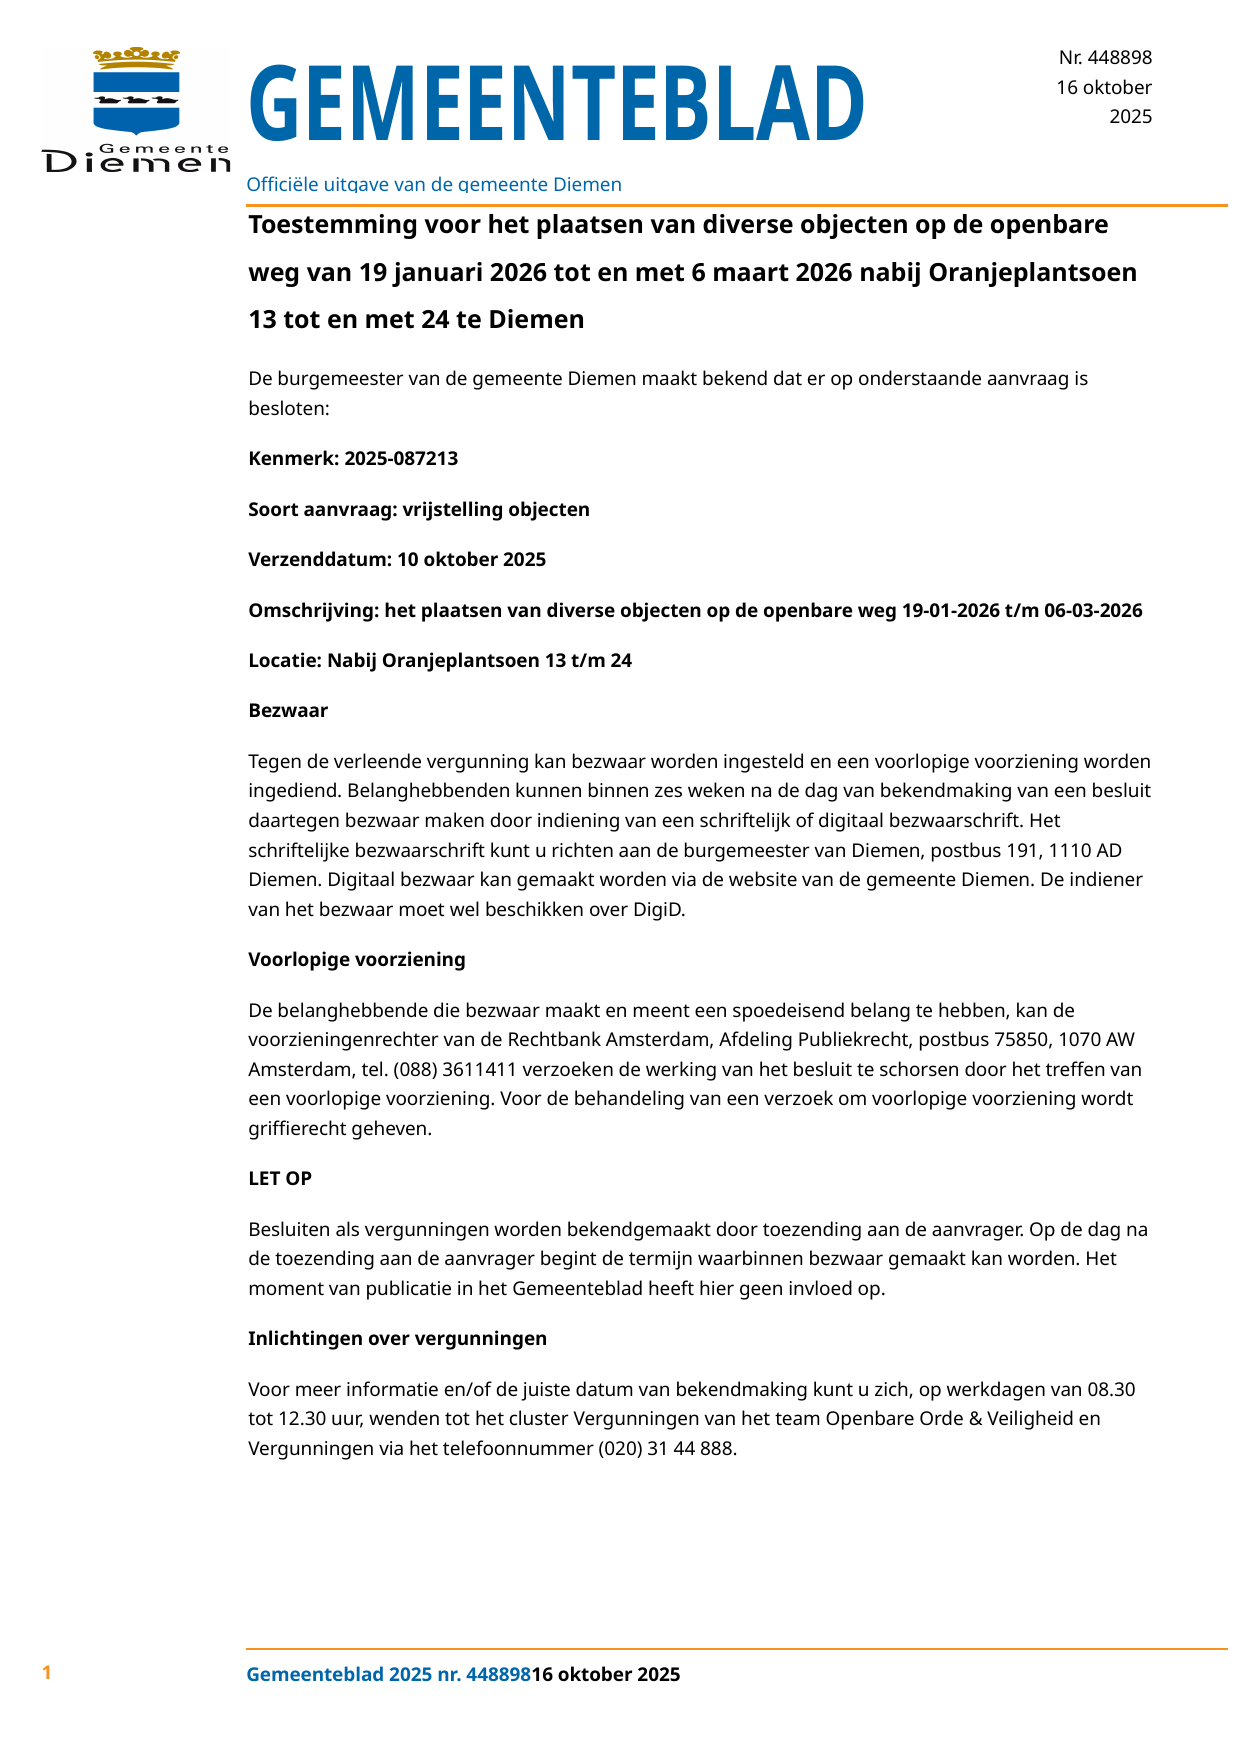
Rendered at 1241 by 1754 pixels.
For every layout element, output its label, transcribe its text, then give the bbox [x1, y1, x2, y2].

text Bezwaar [248, 698, 1152, 723]
text De burgemeester van de gemeente Diemen maakt bekend dat er op onderstaande aanvraag is besloten: [248, 366, 1152, 421]
picture [41, 47, 231, 172]
text Verzenddatum: 10 oktober 2025 [248, 546, 1152, 572]
text Soort aanvraag: vrijstelling objecten [248, 496, 1152, 522]
text LET OP [248, 1166, 1152, 1191]
text Inlichtingen over vergunningen [248, 1326, 1152, 1351]
text Toestemming voor het plaatsen van diverse objecten op de openbare weg van 19 januari 2026 tot en met 6 maart 2026 nabij Oranjeplantsoen 13 tot en met 24 te Diemen [248, 207, 1152, 336]
text Locatie: Nabij Oranjeplantsoen 13 t/m 24 [248, 647, 1152, 673]
text De belanghebbende die bezwaar maakt en meent een spoedeisend belang te hebben, kan de voorzieningenrechter van de Rechtbank Amsterdam, Afdeling Publiekrecht, postbus 75850, 1070 AW Amsterdam, tel. (088) 3611411 verzoeken de werking van het besluit te schorsen door het treffen van een voorlopige voorziening. Voor de behandeling van een verzoek om voorlopige voorziening wordt griffierecht geheven. [248, 997, 1152, 1141]
text Besluiten als vergunningen worden bekendgemaakt door toezending aan de aanvrager. Op de dag na de toezending aan de aanvrager begint de termijn waarbinnen bezwaar gemaakt kan worden. Het moment van publicatie in het Gemeenteblad heeft hier geen invloed op. [248, 1216, 1152, 1301]
text Omschrijving: het plaatsen van diverse objecten op de openbare weg 19-01-2026 t/m 06-03-2026 [248, 597, 1152, 622]
text Voor meer informatie en/of de juiste datum van bekendmaking kunt u zich, op werkdagen van 08.30 tot 12.30 uur, wenden tot het cluster Vergunningen van het team Openbare Orde & Veiligheid en Vergunningen via het telefoonnummer (020) 31 44 888. [248, 1376, 1152, 1461]
text Voorlopige voorziening [248, 946, 1152, 972]
text Tegen de verleende vergunning kan bezwaar worden ingesteld en een voorlopige voorziening worden ingediend. Belanghebbenden kunnen binnen zes weken na de dag van bekendmaking van een besluit daartegen bezwaar maken door indiening van een schriftelijk of digitaal bezwaarschrift. Het schriftelijke bezwaarschrift kunt u richten aan de burgemeester van Diemen, postbus 191, 1110 AD Diemen. Digitaal bezwaar kan gemaakt worden via de website van de gemeente Diemen. De indiener van het bezwaar moet wel beschikken over DigiD. [248, 748, 1152, 922]
text Kenmerk: 2025-087213 [248, 446, 1152, 471]
